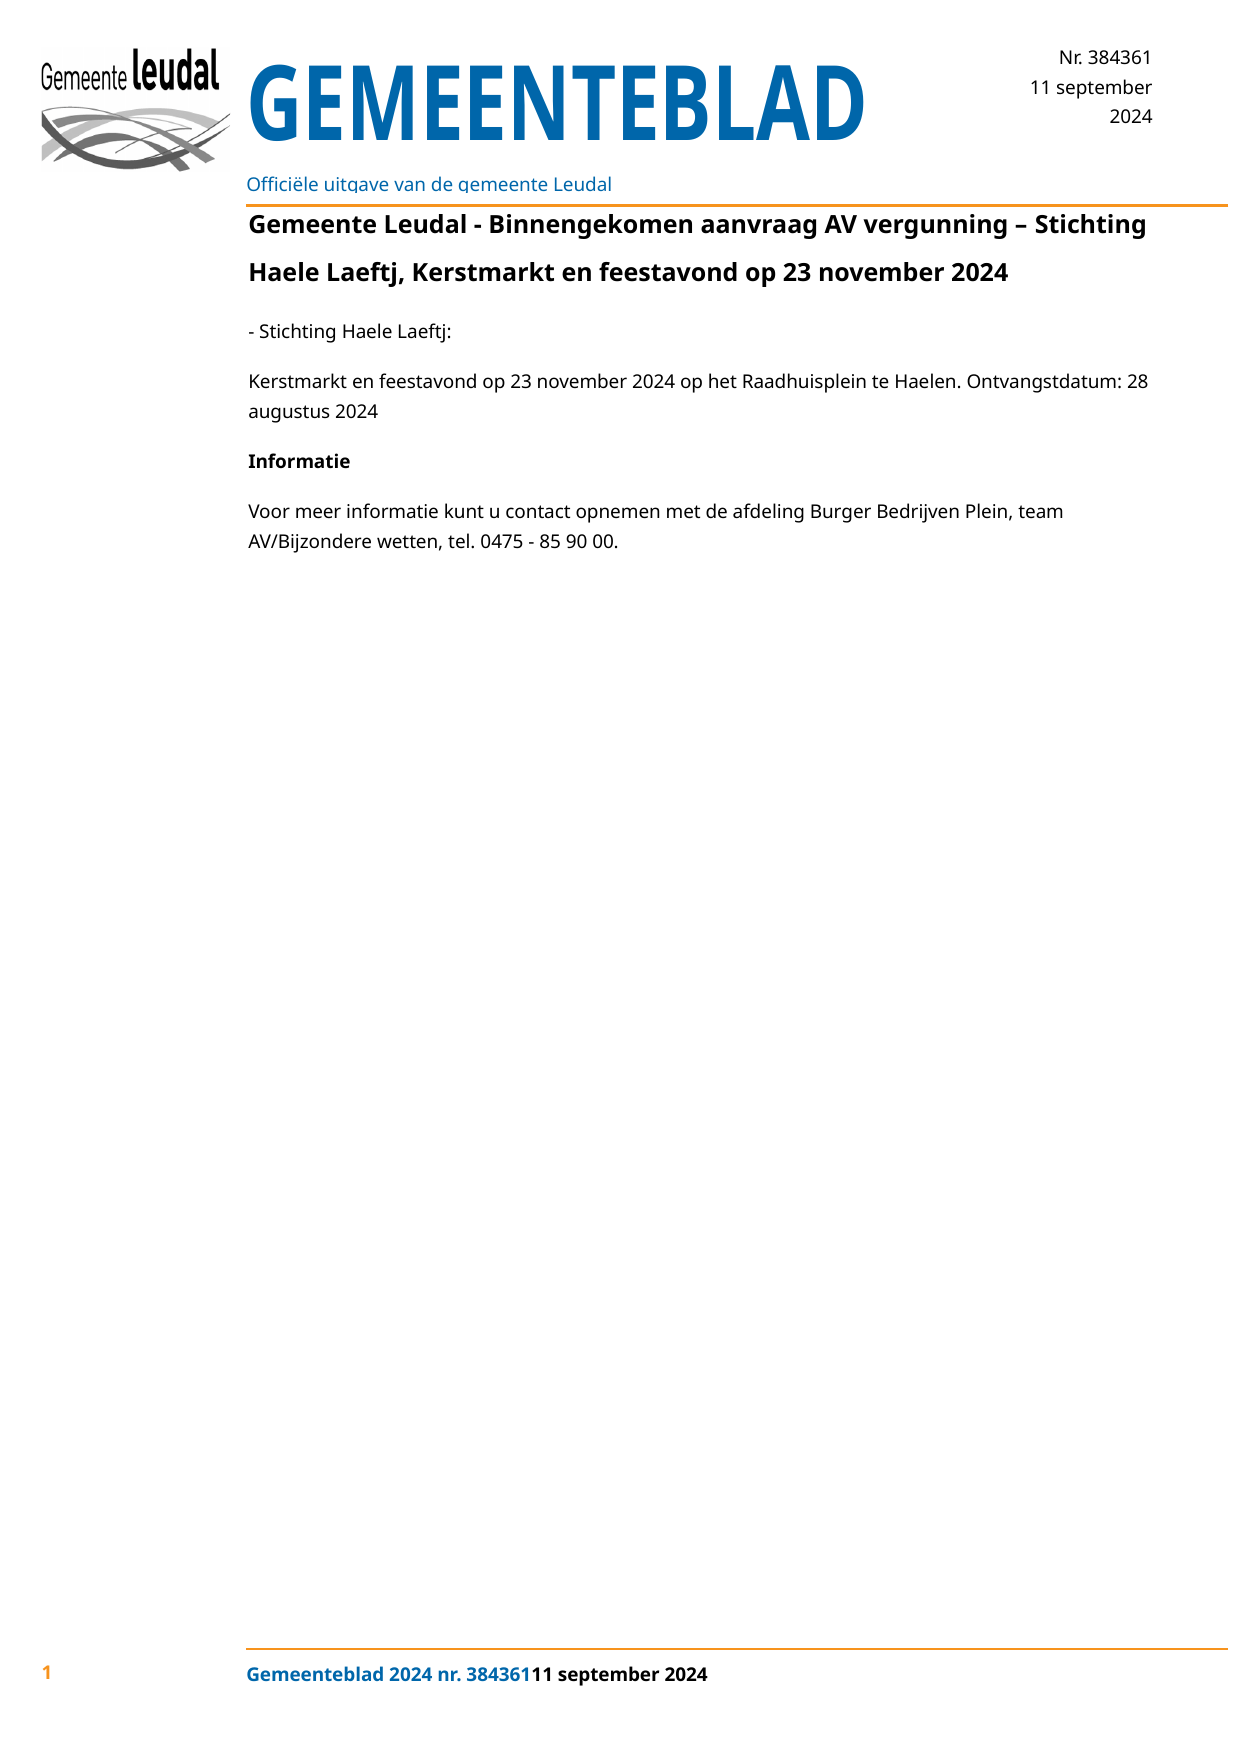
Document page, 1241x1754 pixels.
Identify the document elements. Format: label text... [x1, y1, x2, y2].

picture [41, 47, 231, 172]
text Gemeente Leudal - Binnengekomen aanvraag AV vergunning – Stichting Haele Laeftj, Kerstmarkt en feestavond op 23 november 2024 [248, 207, 1152, 288]
text Kerstmarkt en feestavond op 23 november 2024 op het Raadhuisplein te Haelen. Ontvangstdatum: 28 augustus 2024 [248, 368, 1152, 424]
text Informatie [248, 448, 1152, 474]
text Voor meer informatie kunt u contact opnemen met de afdeling Burger Bedrijven Plein, team AV/Bijzondere wetten, tel. 0475 - 85 90 00. [248, 499, 1152, 554]
text - Stichting Haele Laeftj: [248, 318, 1152, 344]
